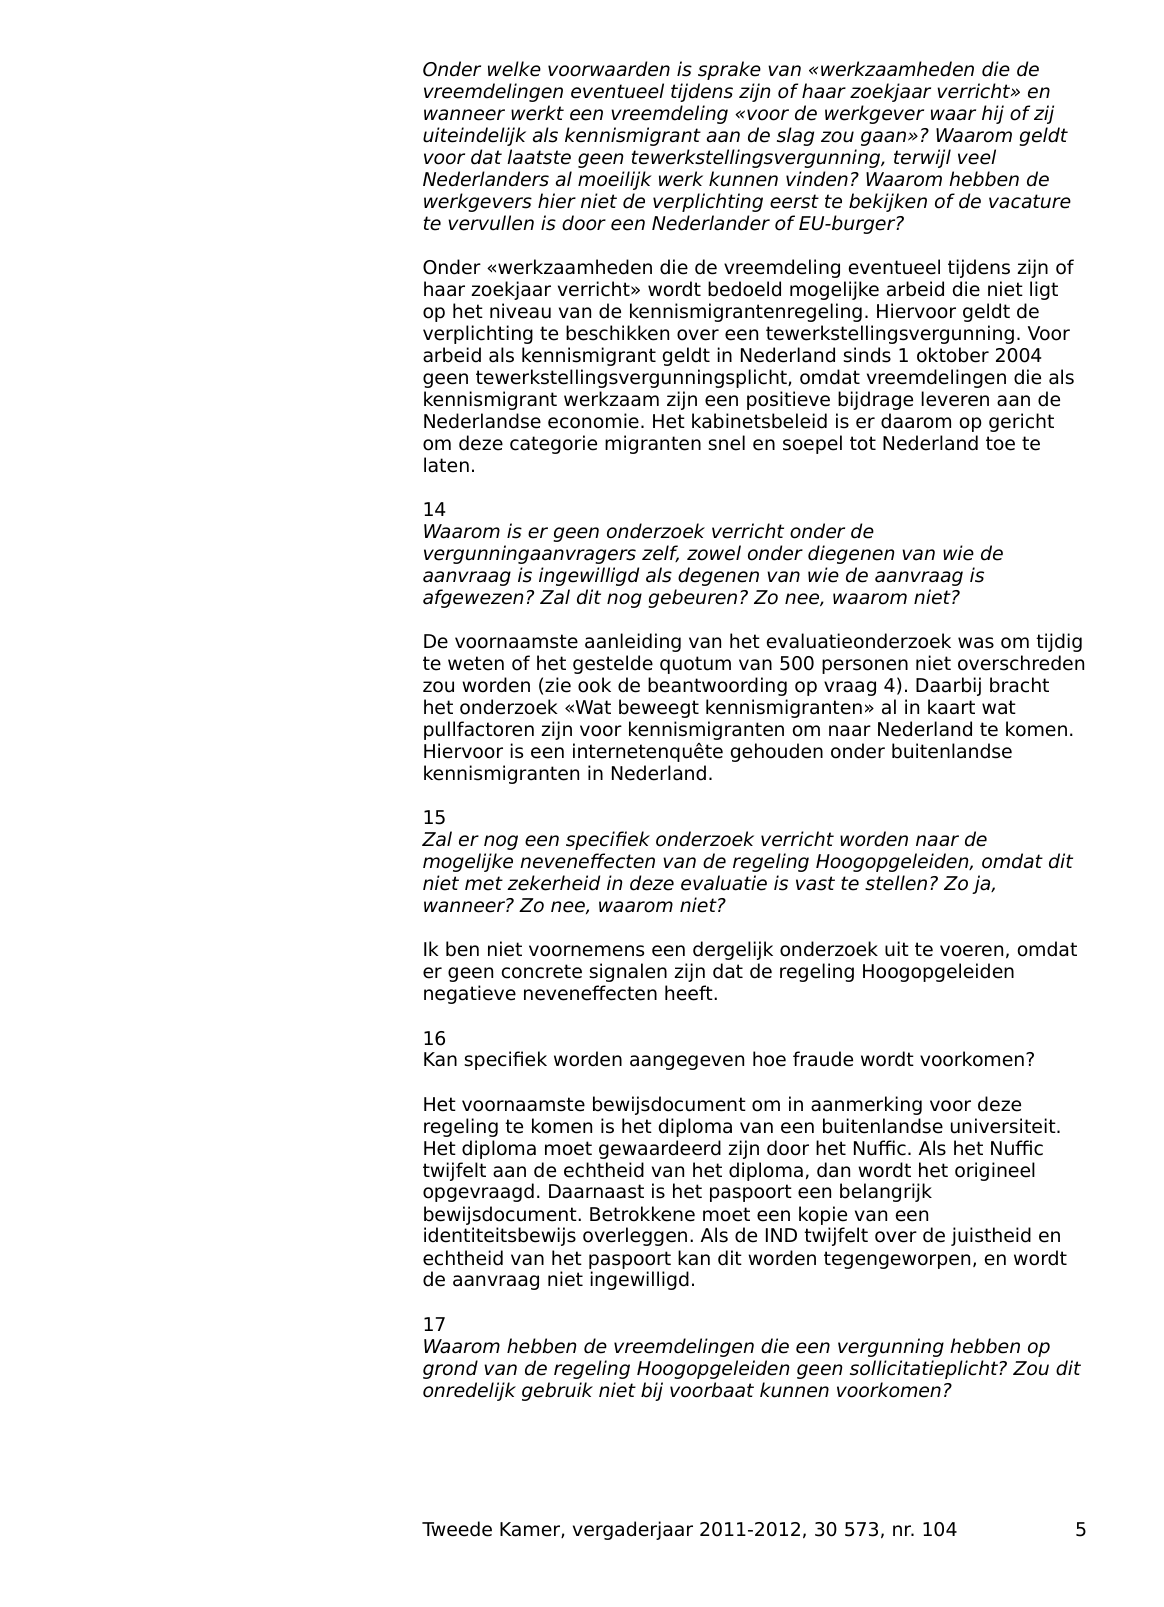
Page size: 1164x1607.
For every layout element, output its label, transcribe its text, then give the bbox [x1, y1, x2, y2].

text Waarom hebben de vreemdelingen die een vergunning hebben op grond van de regeling Hoogopgeleiden geen sollicitatieplicht? Zou dit onredelijk gebruik niet bij voorbaat kunnen voorkomen? [422, 1336, 1087, 1401]
text Waarom is er geen onderzoek verricht onder de vergunningaanvragers zelf, zowel onder diegenen van wie de aanvraag is ingewilligd als degenen van wie de aanvraag is afgewezen? Zal dit nog gebeuren? Zo nee, waarom niet? [422, 521, 1087, 609]
text Zal er nog een specifiek onderzoek verricht worden naar de mogelijke neveneffecten van de regeling Hoogopgeleiden, omdat dit niet met zekerheid in deze evaluatie is vast te stellen? Zo ja, wanneer? Zo nee, waarom niet? [422, 829, 1087, 917]
text 17 [422, 1313, 1087, 1336]
text Onder welke voorwaarden is sprake van «werkzaamheden die de vreemdelingen eventueel tijdens zijn of haar zoekjaar verricht» en wanneer werkt een vreemdeling «voor de werkgever waar hij of zij uiteindelijk als kennismigrant aan de slag zou gaan»? Waarom geldt voor dat laatste geen tewerkstellingsvergunning, terwijl veel Nederlanders al moeilijk werk kunnen vinden? Waarom hebben de werkgevers hier niet de verplichting eerst te bekijken of de vacature te vervullen is door een Nederlander of EU-burger? [422, 59, 1087, 235]
text Onder «werkzaamheden die de vreemdeling eventueel tijdens zijn of haar zoekjaar verricht» wordt bedoeld mogelijke arbeid die niet ligt op het niveau van de kennismigrantenregeling. Hiervoor geldt de verplichting te beschikken over een tewerkstellingsvergunning. Voor arbeid als kennismigrant geldt in Nederland sinds 1 oktober 2004 geen tewerkstellingsvergunningsplicht, omdat vreemdelingen die als kennismigrant werkzaam zijn een positieve bijdrage leveren aan de Nederlandse economie. Het kabinetsbeleid is er daarom op gericht om deze categorie migranten snel en soepel tot Nederland toe te laten. [422, 257, 1087, 477]
text 16 [422, 1027, 1087, 1049]
text De voornaamste aanleiding van het evaluatieonderzoek was om tijdig te weten of het gestelde quotum van 500 personen niet overschreden zou worden (zie ook de beantwoording op vraag 4). Daarbij bracht het onderzoek «Wat beweegt kennismigranten» al in kaart wat pullfactoren zijn voor kennismigranten om naar Nederland te komen. Hiervoor is een internetenquête gehouden onder buitenlandse kennismigranten in Nederland. [422, 631, 1087, 785]
text 14 [422, 499, 1087, 521]
text 15 [422, 807, 1087, 829]
text Ik ben niet voornemens een dergelijk onderzoek uit te voeren, omdat er geen concrete signalen zijn dat de regeling Hoogopgeleiden negatieve neveneffecten heeft. [422, 939, 1087, 1005]
text Kan specifiek worden aangegeven hoe fraude wordt voorkomen? [422, 1049, 1087, 1071]
text Het voornaamste bewijsdocument om in aanmerking voor deze regeling te komen is het diploma van een buitenlandse universiteit. Het diploma moet gewaardeerd zijn door het Nuffic. Als het Nuffic twijfelt aan de echtheid van het diploma, dan wordt het origineel opgevraagd. Daarnaast is het paspoort een belangrijk bewijsdocument. Betrokkene moet een kopie van een identiteitsbewijs overleggen. Als de IND twijfelt over de juistheid en echtheid van het paspoort kan dit worden tegengeworpen, en wordt de aanvraag niet ingewilligd. [422, 1093, 1087, 1291]
